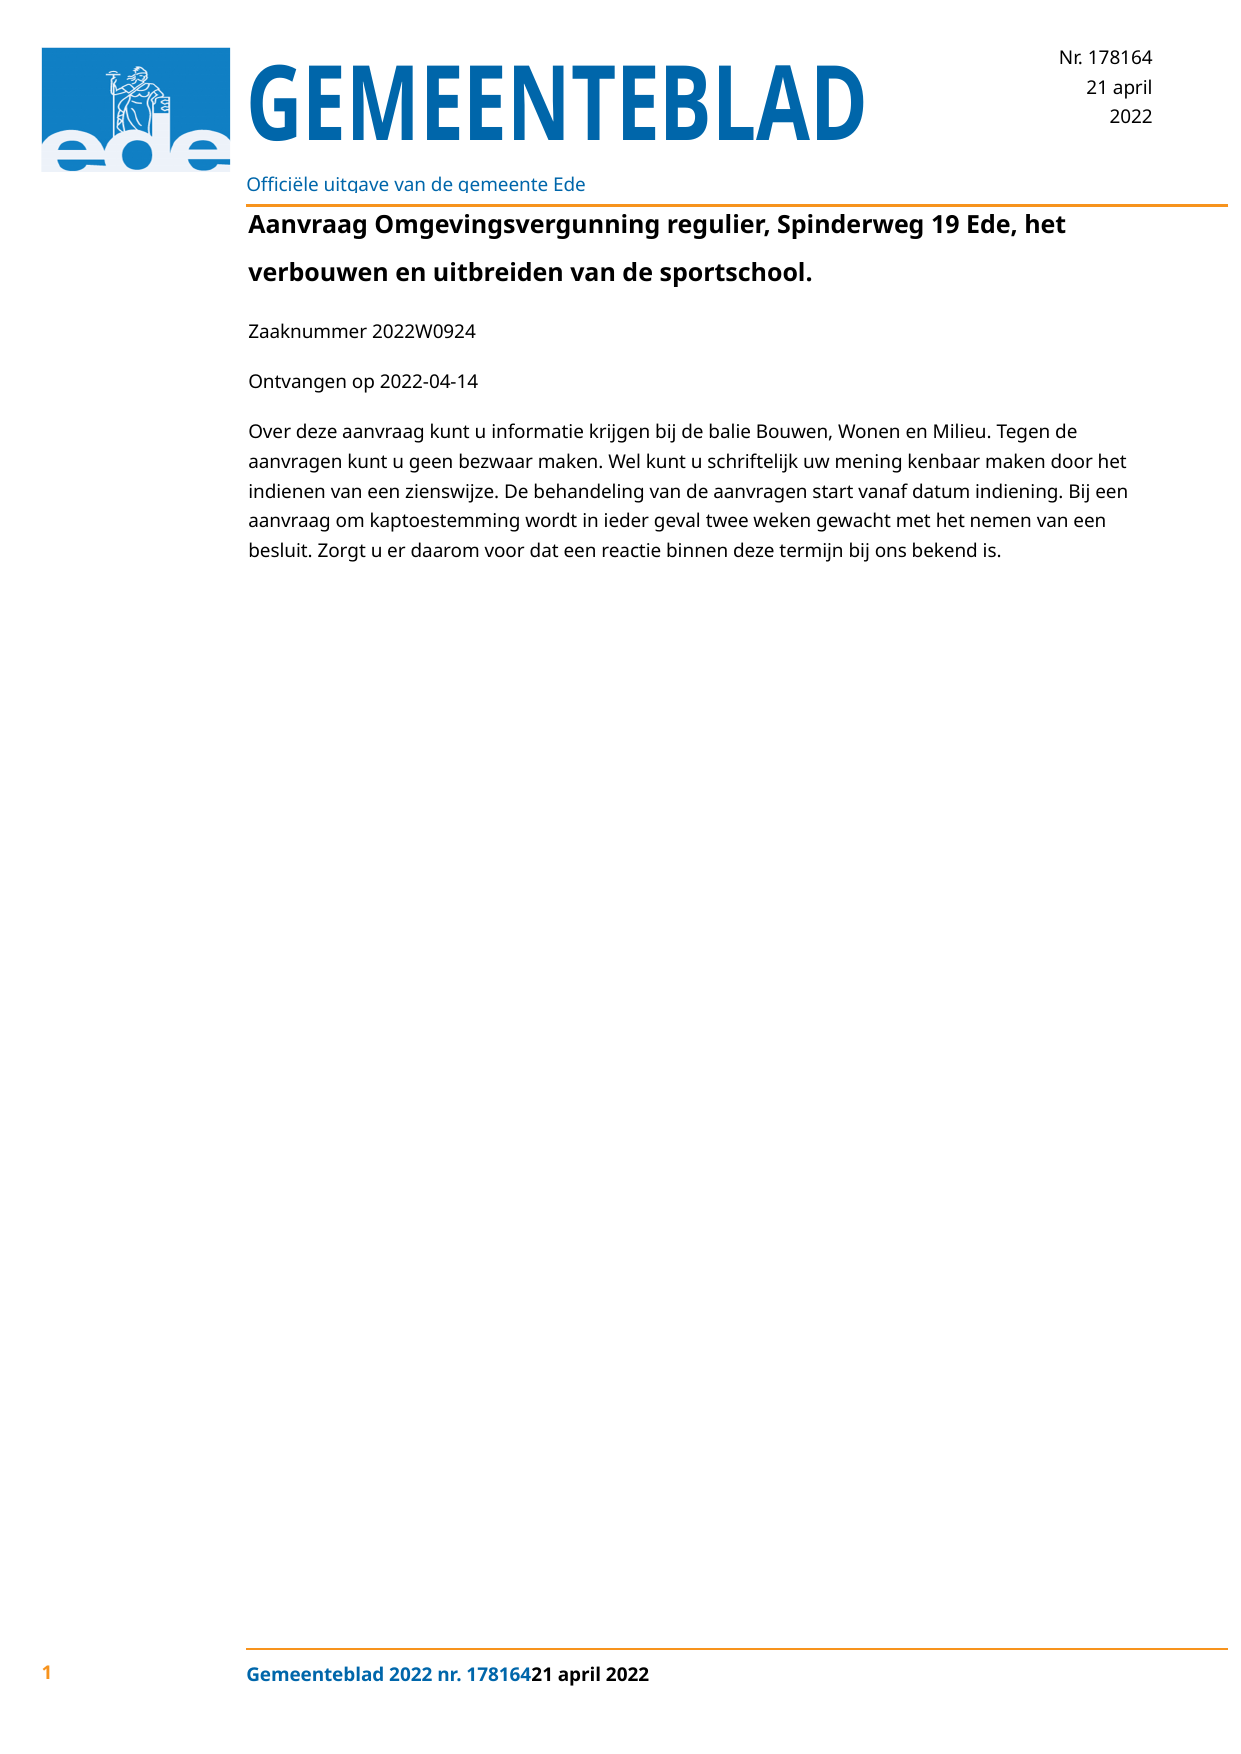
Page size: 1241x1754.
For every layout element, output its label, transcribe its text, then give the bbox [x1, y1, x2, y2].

text Over deze aanvraag kunt u informatie krijgen bij de balie Bouwen, Wonen en Milieu. Tegen de aanvragen kunt u geen bezwaar maken. Wel kunt u schriftelijk uw mening kenbaar maken door het indienen van een zienswijze. De behandeling van de aanvragen start vanaf datum indiening. Bij een aanvraag om kaptoestemming wordt in ieder geval twee weken gewacht met het nemen van een besluit. Zorgt u er daarom voor dat een reactie binnen deze termijn bij ons bekend is. [248, 419, 1152, 563]
text Zaaknummer 2022W0924 [248, 318, 1152, 344]
text Aanvraag Omgevingsvergunning regulier, Spinderweg 19 Ede, het verbouwen en uitbreiden van de sportschool. [248, 207, 1152, 288]
picture [41, 47, 231, 172]
text Ontvangen op 2022-04-14 [248, 368, 1152, 394]
